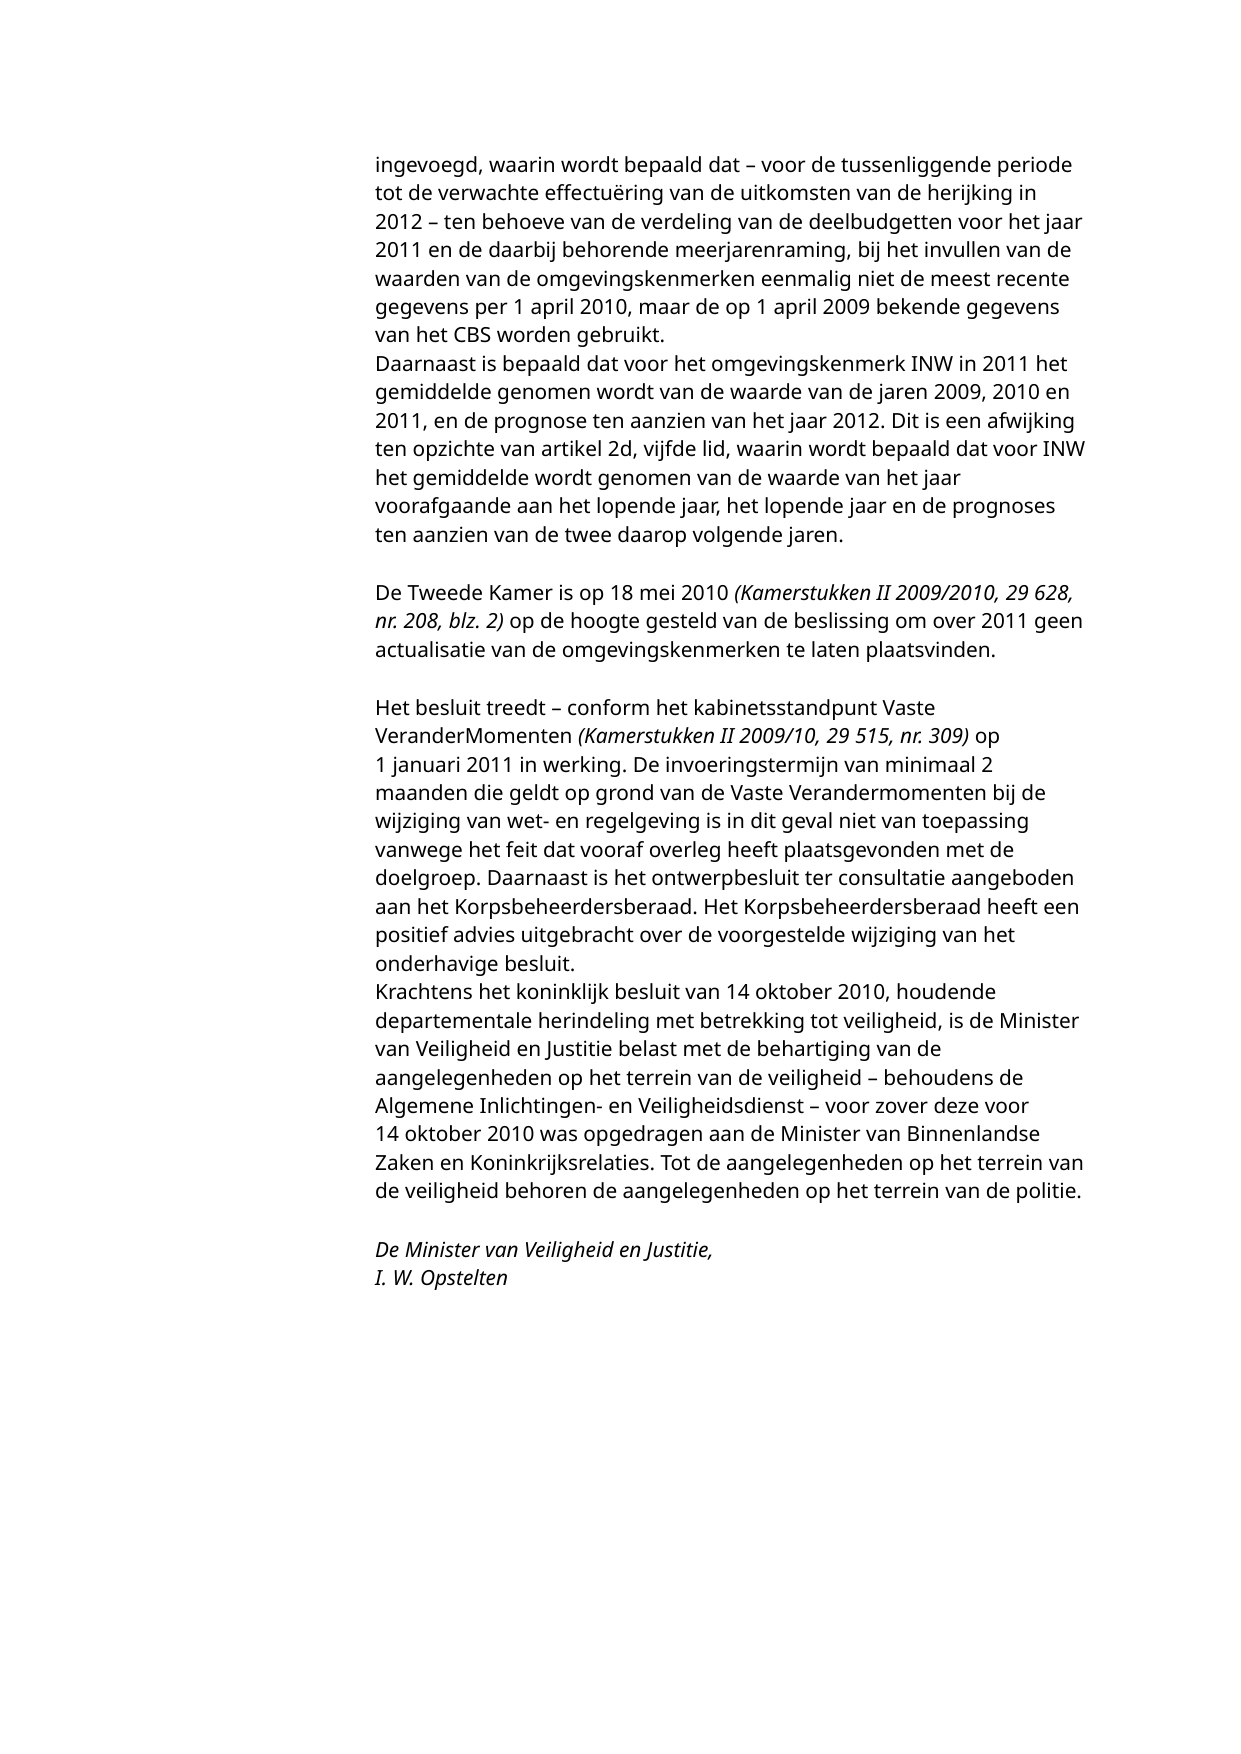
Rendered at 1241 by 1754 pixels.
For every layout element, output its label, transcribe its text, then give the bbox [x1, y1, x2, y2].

text De Tweede Kamer is op 18 mei 2010 (Kamerstukken II 2009/2010, 29 628, nr. 208, blz. 2) op de hoogte gesteld van de beslissing om over 2011 geen actualisatie van de omgevingskenmerken te laten plaatsvinden. [375, 578, 1090, 663]
text ingevoegd, waarin wordt bepaald dat – voor de tussenliggende periode tot de verwachte effectuëring van de uitkomsten van de herijking in 2012 – ten behoeve van de verdeling van de deelbudgetten voor het jaar 2011 en de daarbij behorende meerjarenraming, bij het invullen van de waarden van de omgevingskenmerken eenmalig niet de meest recente gegevens per 1 april 2010, maar de op 1 april 2009 bekende gegevens van het CBS worden gebruikt. [375, 150, 1090, 349]
text Krachtens het koninklijk besluit van 14 oktober 2010, houdende departementale herindeling met betrekking tot veiligheid, is de Minister van Veiligheid en Justitie belast met de behartiging van de aangelegenheden op het terrein van de veiligheid – behoudens de Algemene Inlichtingen- en Veiligheidsdienst – voor zover deze voor 14 oktober 2010 was opgedragen aan de Minister van Binnenlandse Zaken en Koninkrijksrelaties. Tot de aangelegenheden op het terrein van de veiligheid behoren de aangelegenheden op het terrein van de politie. [375, 977, 1090, 1205]
text De Minister van Veiligheid en Justitie, [375, 1235, 1090, 1263]
text Het besluit treedt – conform het kabinetsstandpunt Vaste VeranderMomenten (Kamerstukken II 2009/10, 29 515, nr. 309) op 1 januari 2011 in werking. De invoeringstermijn van minimaal 2 maanden die geldt op grond van de Vaste Verandermomenten bij de wijziging van wet- en regelgeving is in dit geval niet van toepassing vanwege het feit dat vooraf overleg heeft plaatsgevonden met de doelgroep. Daarnaast is het ontwerpbesluit ter consultatie aangeboden aan het Korpsbeheerdersberaad. Het Korpsbeheerdersberaad heeft een positief advies uitgebracht over de voorgestelde wijziging van het onderhavige besluit. [375, 693, 1090, 977]
text I. W. Opstelten [375, 1263, 1090, 1292]
text Daarnaast is bepaald dat voor het omgevingskenmerk INW in 2011 het gemiddelde genomen wordt van de waarde van de jaren 2009, 2010 en 2011, en de prognose ten aanzien van het jaar 2012. Dit is een afwijking ten opzichte van artikel 2d, vijfde lid, waarin wordt bepaald dat voor INW het gemiddelde wordt genomen van de waarde van het jaar voorafgaande aan het lopende jaar, het lopende jaar en de prognoses ten aanzien van de twee daarop volgende jaren. [375, 349, 1090, 548]
